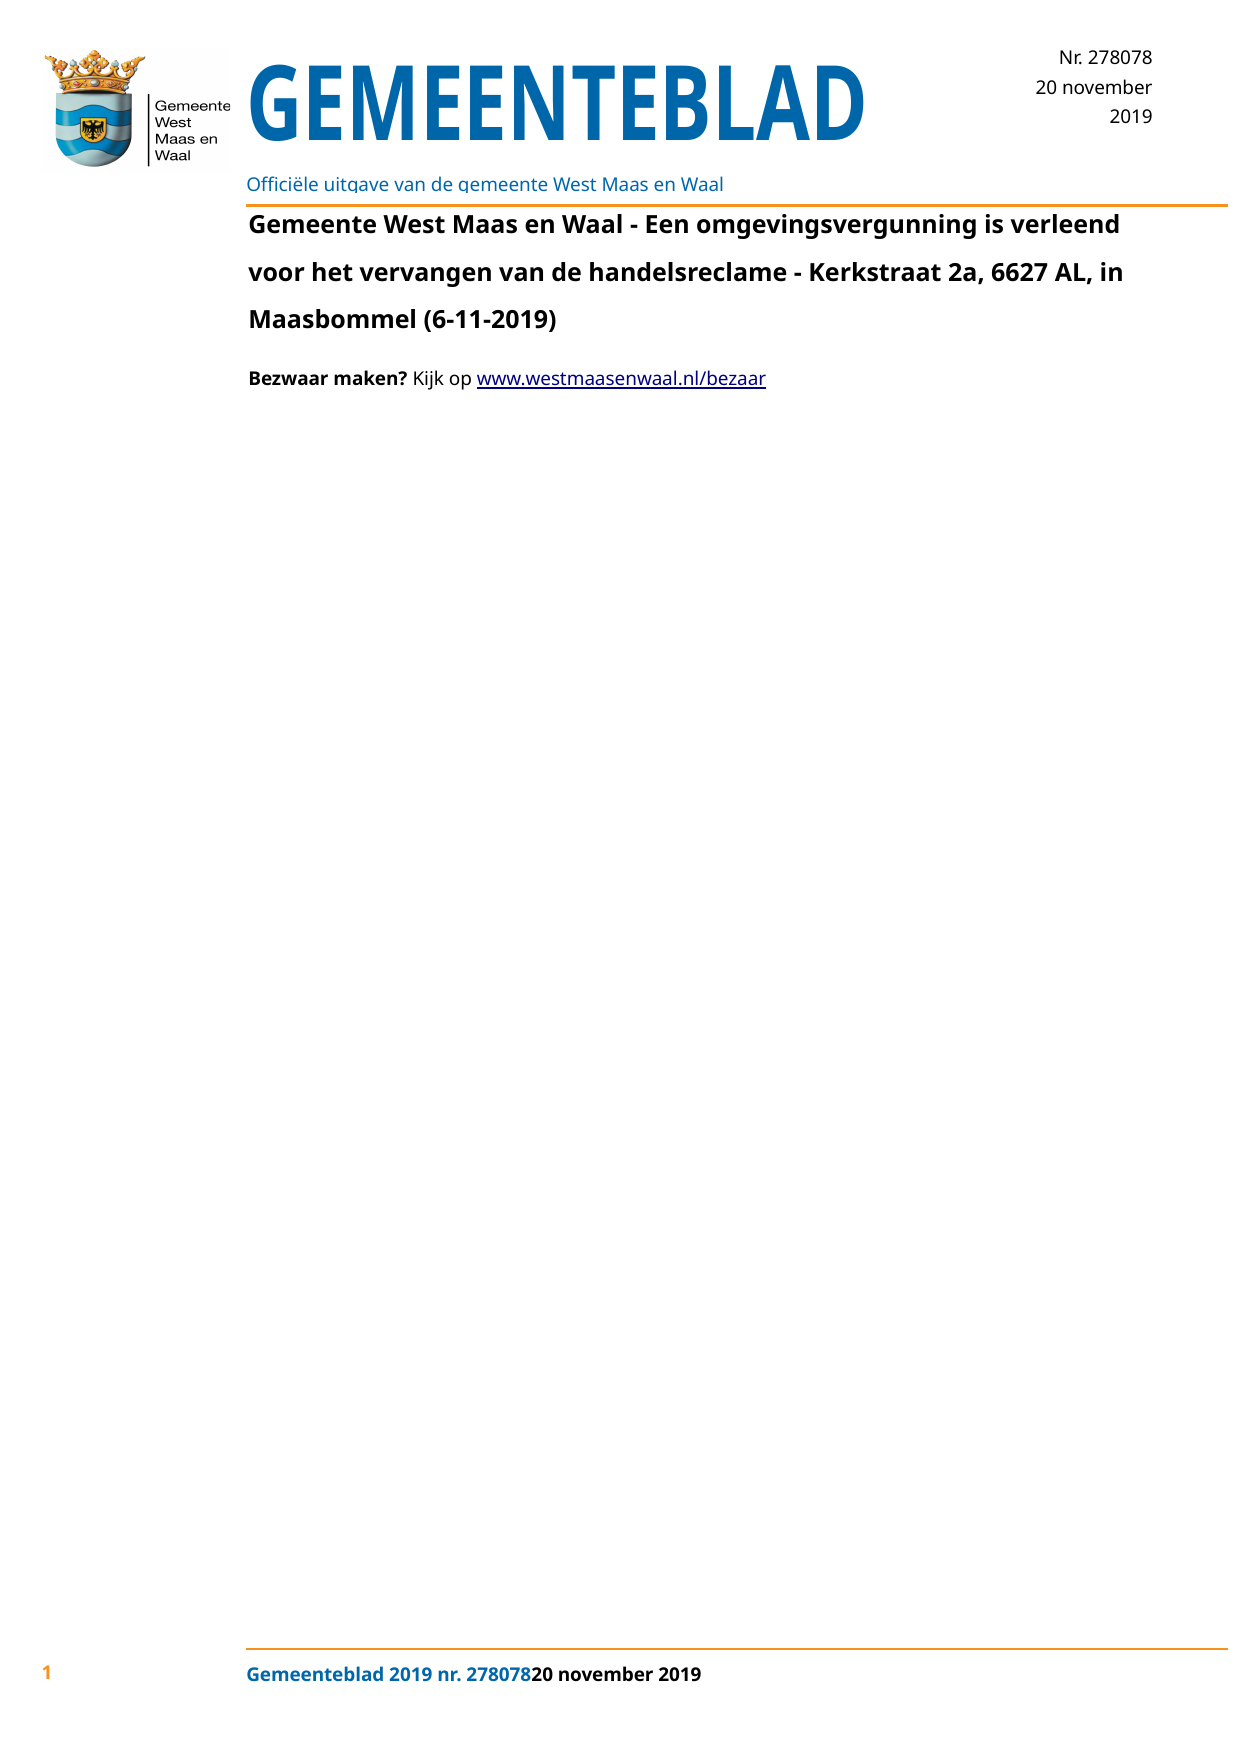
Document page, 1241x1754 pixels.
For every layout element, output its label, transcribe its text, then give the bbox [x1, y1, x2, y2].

text Bezwaar maken? Kijk op www.westmaasenwaal.nl/bezaar [248, 366, 1152, 391]
picture [41, 47, 231, 172]
text Gemeente West Maas en Waal - Een omgevingsvergunning is verleend voor het vervangen van de handelsreclame - Kerkstraat 2a, 6627 AL, in Maasbommel (6-11-2019) [248, 207, 1152, 336]
